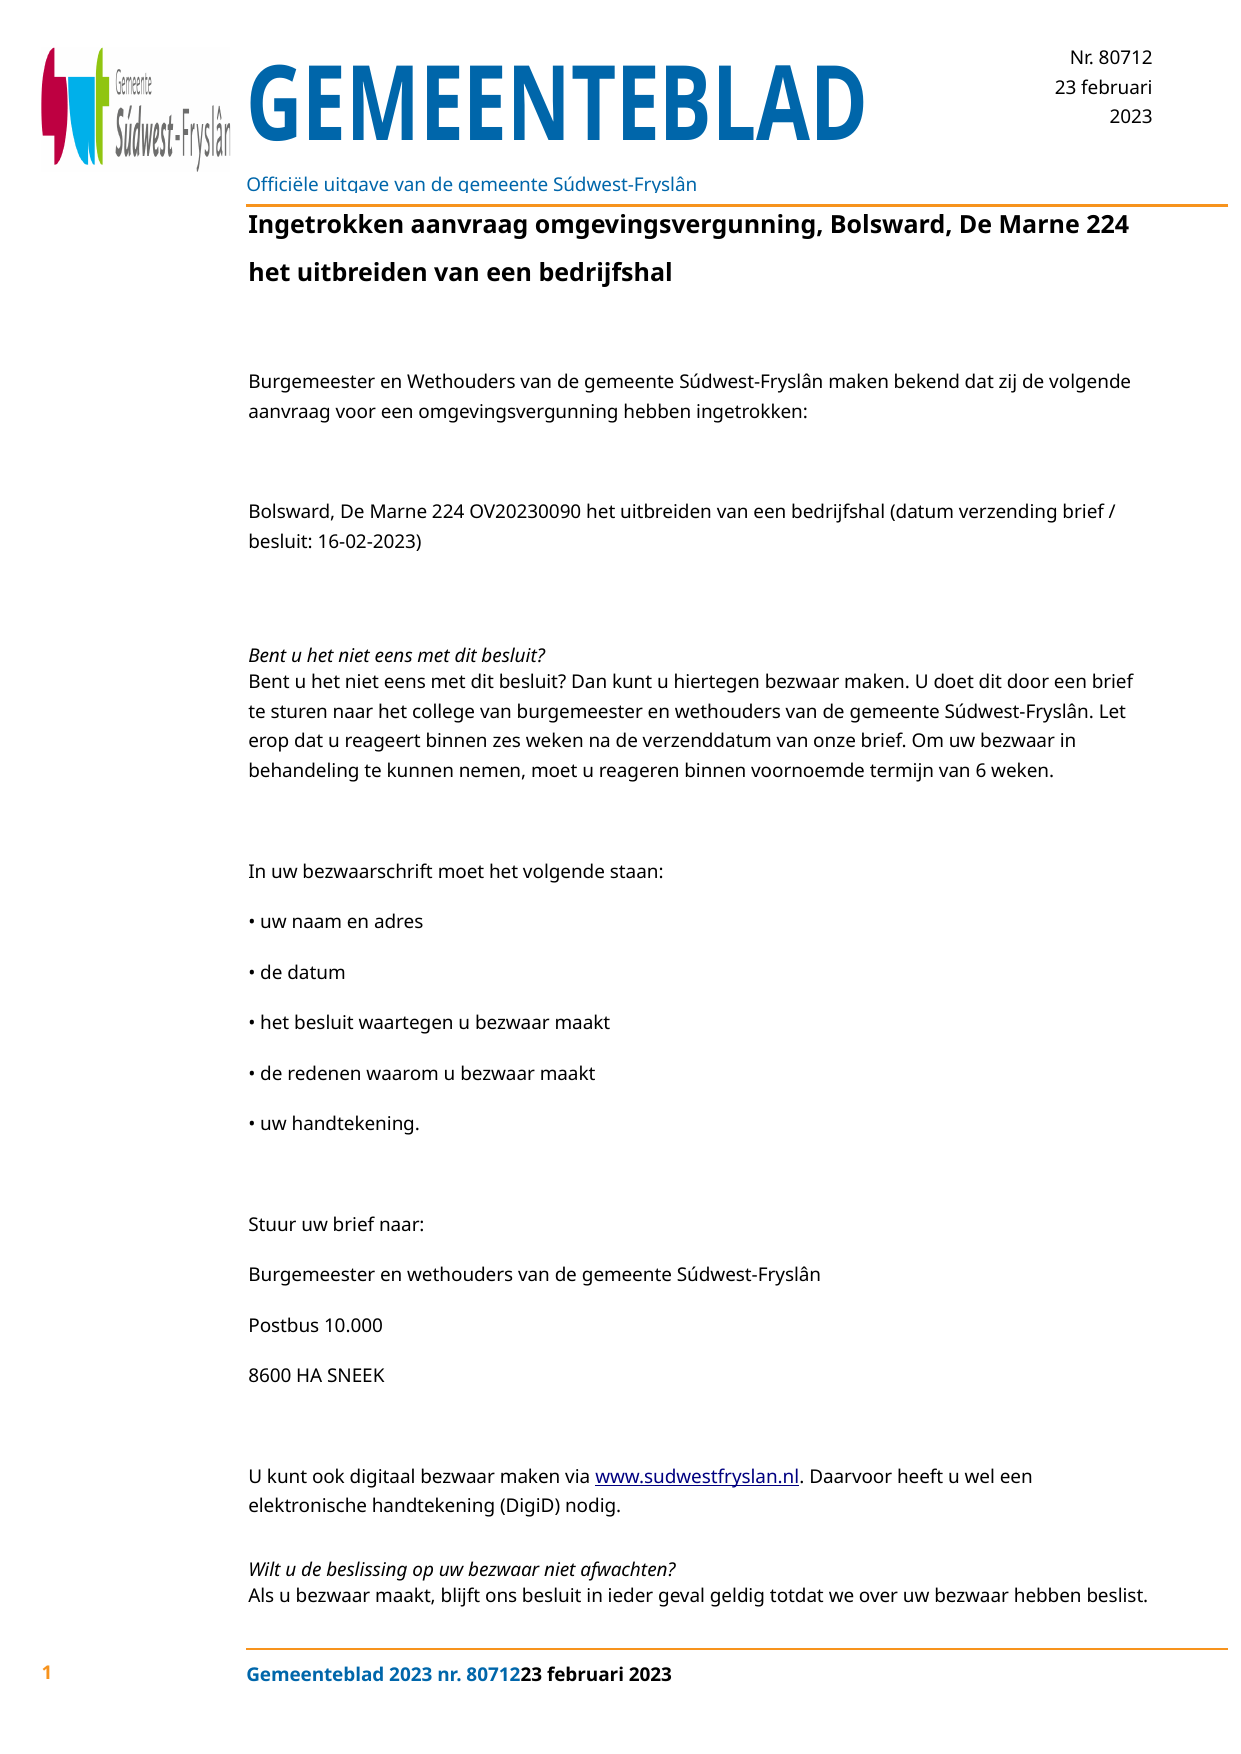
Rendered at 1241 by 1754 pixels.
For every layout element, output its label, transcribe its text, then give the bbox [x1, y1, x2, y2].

text Burgemeester en wethouders van de gemeente Súdwest-Fryslân [248, 1261, 1152, 1287]
text In uw bezwaarschrift moet het volgende staan: [248, 858, 1152, 884]
text Ingetrokken aanvraag omgevingsvergunning, Bolsward, De Marne 224 het uitbreiden van een bedrijfshal [248, 207, 1152, 288]
text • uw naam en adres [248, 908, 1152, 934]
text • uw handtekening. [248, 1110, 1152, 1136]
text Wilt u de beslissing op uw bezwaar niet afwachten? [248, 1557, 1152, 1582]
picture [41, 47, 231, 172]
text • de datum [248, 959, 1152, 984]
text Als u bezwaar maakt, blijft ons besluit in ieder geval geldig totdat we over uw bezwaar hebben beslist. [248, 1582, 1152, 1608]
text • de redenen waarom u bezwaar maakt [248, 1060, 1152, 1085]
text 8600 HA SNEEK [248, 1362, 1152, 1388]
text Burgemeester en Wethouders van de gemeente Súdwest-Fryslân maken bekend dat zij de volgende aanvraag voor een omgevingsvergunning hebben ingetrokken: [248, 368, 1152, 424]
text Bent u het niet eens met dit besluit? Dan kunt u hiertegen bezwaar maken. U doet dit door een brief te sturen naar het college van burgemeester en wethouders van de gemeente Súdwest-Fryslân. Let erop dat u reageert binnen zes weken na de verzenddatum van onze brief. Om uw bezwaar in behandeling te kunnen nemen, moet u reageren binnen voornoemde termijn van 6 weken. [248, 668, 1152, 783]
text U kunt ook digitaal bezwaar maken via www.sudwestfryslan.nl. Daarvoor heeft u wel een elektronische handtekening (DigiD) nodig. [248, 1463, 1152, 1518]
text Bent u het niet eens met dit besluit? [248, 643, 1152, 668]
text Postbus 10.000 [248, 1312, 1152, 1337]
text Stuur uw brief naar: [248, 1211, 1152, 1237]
text • het besluit waartegen u bezwaar maakt [248, 1009, 1152, 1035]
text Bolsward, De Marne 224 OV20230090 het uitbreiden van een bedrijfshal (datum verzending brief / besluit: 16-02-2023) [248, 499, 1152, 554]
